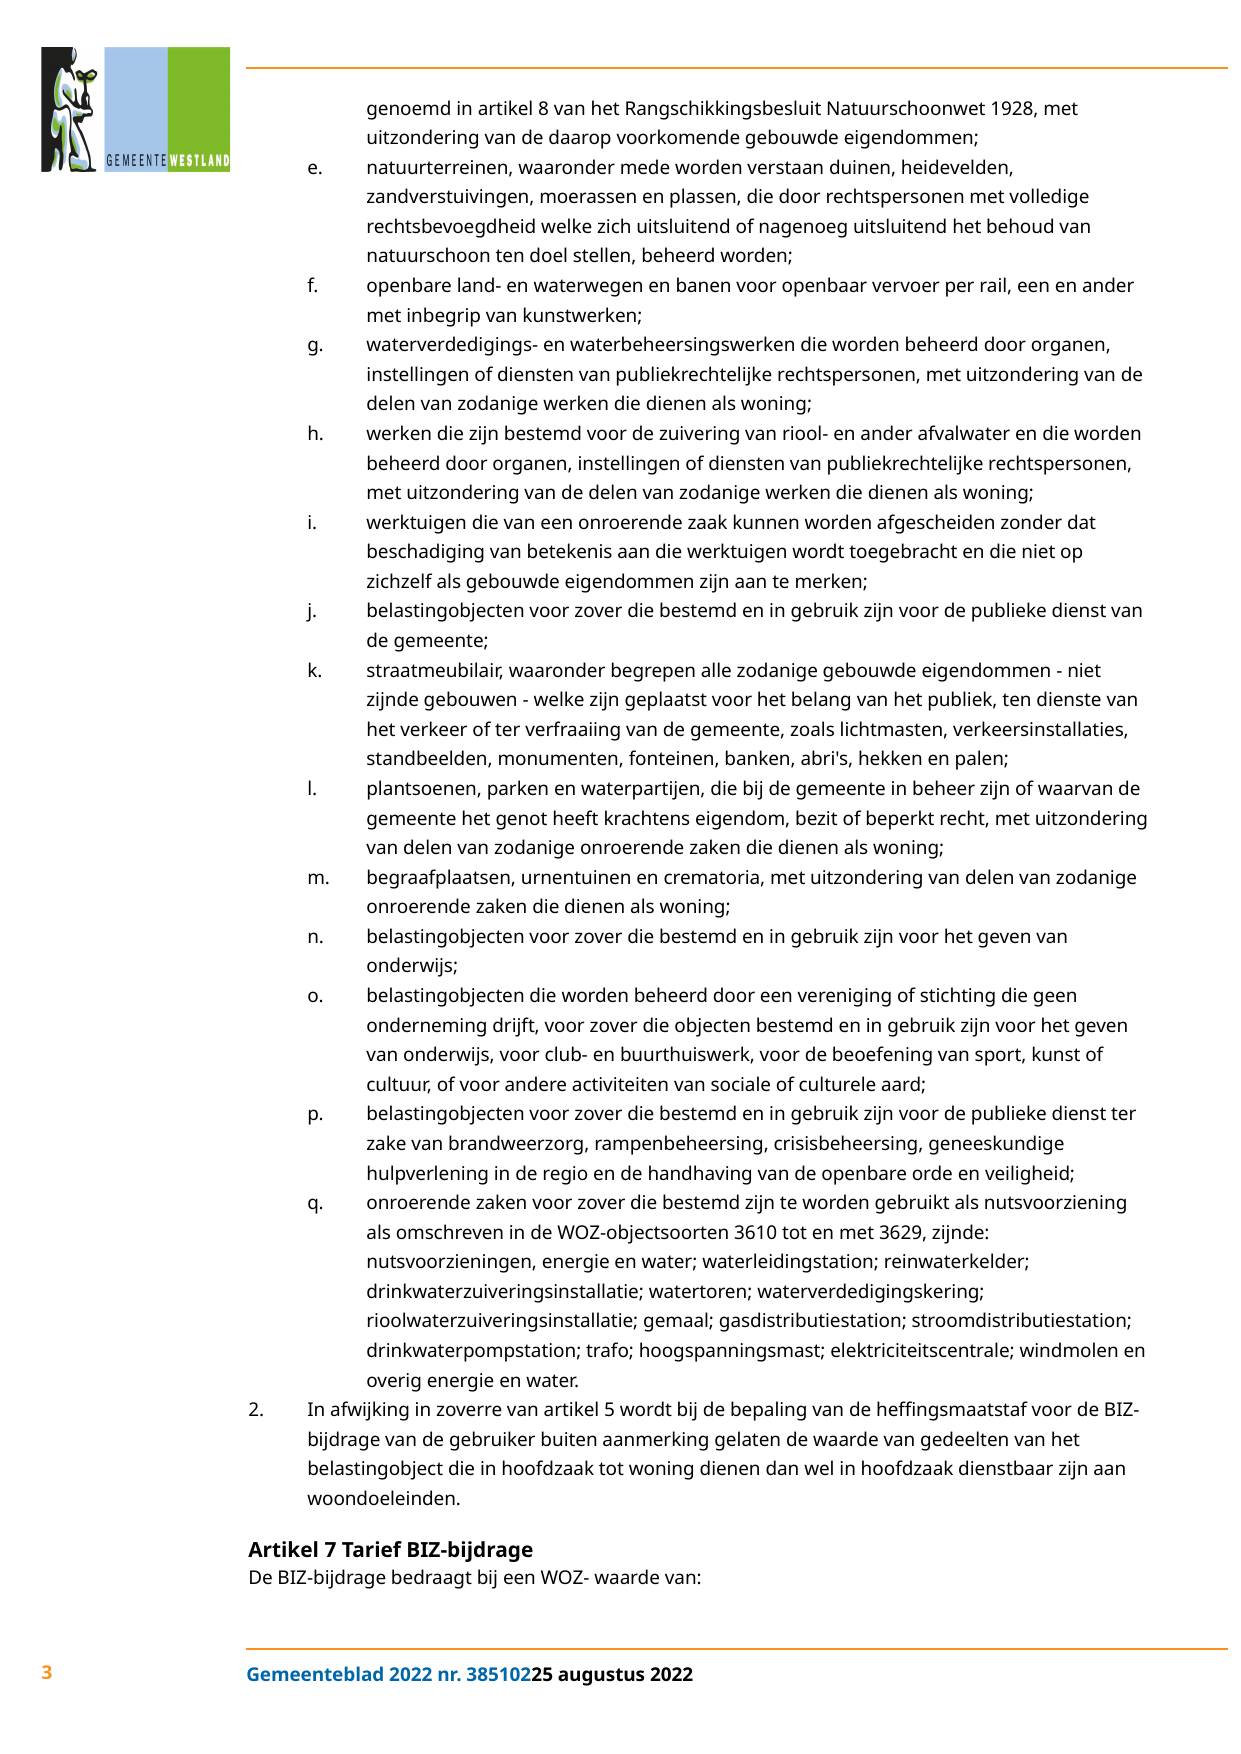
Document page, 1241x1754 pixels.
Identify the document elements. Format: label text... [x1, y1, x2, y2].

list genoemd in artikel 8 van het Rangschikkingsbesluit Natuurschoonwet 1928, met uitzondering van de daarop voorkomende gebouwde eigendommen; [307, 95, 1152, 150]
list belastingobjecten voor zover die bestemd en in gebruik zijn voor de publieke dienst ter zake van brandweerzorg, rampenbeheersing, crisisbeheersing, geneeskundige hulpverlening in de regio en de handhaving van de openbare orde en veiligheid; [307, 1101, 1152, 1186]
list waterverdedigings- en waterbeheersingswerken die worden beheerd door organen, instellingen of diensten van publiekrechtelijke rechtspersonen, met uitzondering van de delen van zodanige werken die dienen als woning; [307, 331, 1152, 416]
list In afwijking in zoverre van artikel 5 wordt bij de bepaling van de heffingsmaatstaf voor de BIZ-bijdrage van de gebruiker buiten aanmerking gelaten de waarde van gedeelten van het belastingobject die in hoofdzaak tot woning dienen dan wel in hoofdzaak dienstbaar zijn aan woondoeleinden. [248, 1396, 1152, 1511]
list belastingobjecten voor zover die bestemd en in gebruik zijn voor de publieke dienst van de gemeente; [307, 598, 1152, 653]
list openbare land- en waterwegen en banen voor openbaar vervoer per rail, een en ander met inbegrip van kunstwerken; [307, 272, 1152, 328]
list plantsoenen, parken en waterpartijen, die bij de gemeente in beheer zijn of waarvan de gemeente het genot heeft krachtens eigendom, bezit of beperkt recht, met uitzondering van delen van zodanige onroerende zaken die dienen als woning; [307, 775, 1152, 860]
picture [41, 47, 231, 172]
list natuurterreinen, waaronder mede worden verstaan duinen, heidevelden, zandverstuivingen, moerassen en plassen, die door rechtspersonen met volledige rechtsbevoegdheid welke zich uitsluitend of nagenoeg uitsluitend het behoud van natuurschoon ten doel stellen, beheerd worden; [307, 154, 1152, 268]
list belastingobjecten die worden beheerd door een vereniging of stichting die geen onderneming drijft, voor zover die objecten bestemd en in gebruik zijn voor het geven van onderwijs, voor club- en buurthuiswerk, voor de beoefening van sport, kunst of cultuur, of voor andere activiteiten van sociale of culturele aard; [307, 982, 1152, 1097]
list belastingobjecten voor zover die bestemd en in gebruik zijn voor het geven van onderwijs; [307, 923, 1152, 978]
list begraafplaatsen, urnentuinen en crematoria, met uitzondering van delen van zodanige onroerende zaken die dienen als woning; [307, 864, 1152, 919]
list onroerende zaken voor zover die bestemd zijn te worden gebruikt als nutsvoorziening als omschreven in de WOZ-objectsoorten 3610 tot en met 3629, zijnde: nutsvoorzieningen, energie en water; waterleidingstation; reinwaterkelder; drinkwaterzuiveringsinstallatie; watertoren; waterverdedigingskering; rioolwaterzuiveringsinstallatie; gemaal; gasdistributiestation; stroomdistributiestation; drinkwaterpompstation; trafo; hoogspanningsmast; elektriciteitscentrale; windmolen en overig energie en water. [307, 1189, 1152, 1393]
text De BIZ-bijdrage bedraagt bij een WOZ- waarde van: [248, 1564, 1152, 1590]
list werktuigen die van een onroerende zaak kunnen worden afgescheiden zonder dat beschadiging van betekenis aan die werktuigen wordt toegebracht en die niet op zichzelf als gebouwde eigendommen zijn aan te merken; [307, 509, 1152, 594]
list werken die zijn bestemd voor de zuivering van riool- en ander afvalwater en die worden beheerd door organen, instellingen of diensten van publiekrechtelijke rechtspersonen, met uitzondering van de delen van zodanige werken die dienen als woning; [307, 420, 1152, 505]
list straatmeubilair, waaronder begrepen alle zodanige gebouwde eigendommen - niet zijnde gebouwen - welke zijn geplaatst voor het belang van het publiek, ten dienste van het verkeer of ter verfraaiing van de gemeente, zoals lichtmasten, verkeersinstallaties, standbeelden, monumenten, fonteinen, banken, abri's, hekken en palen; [307, 657, 1152, 771]
text Artikel 7 Tarief BIZ-bijdrage [248, 1536, 1152, 1564]
